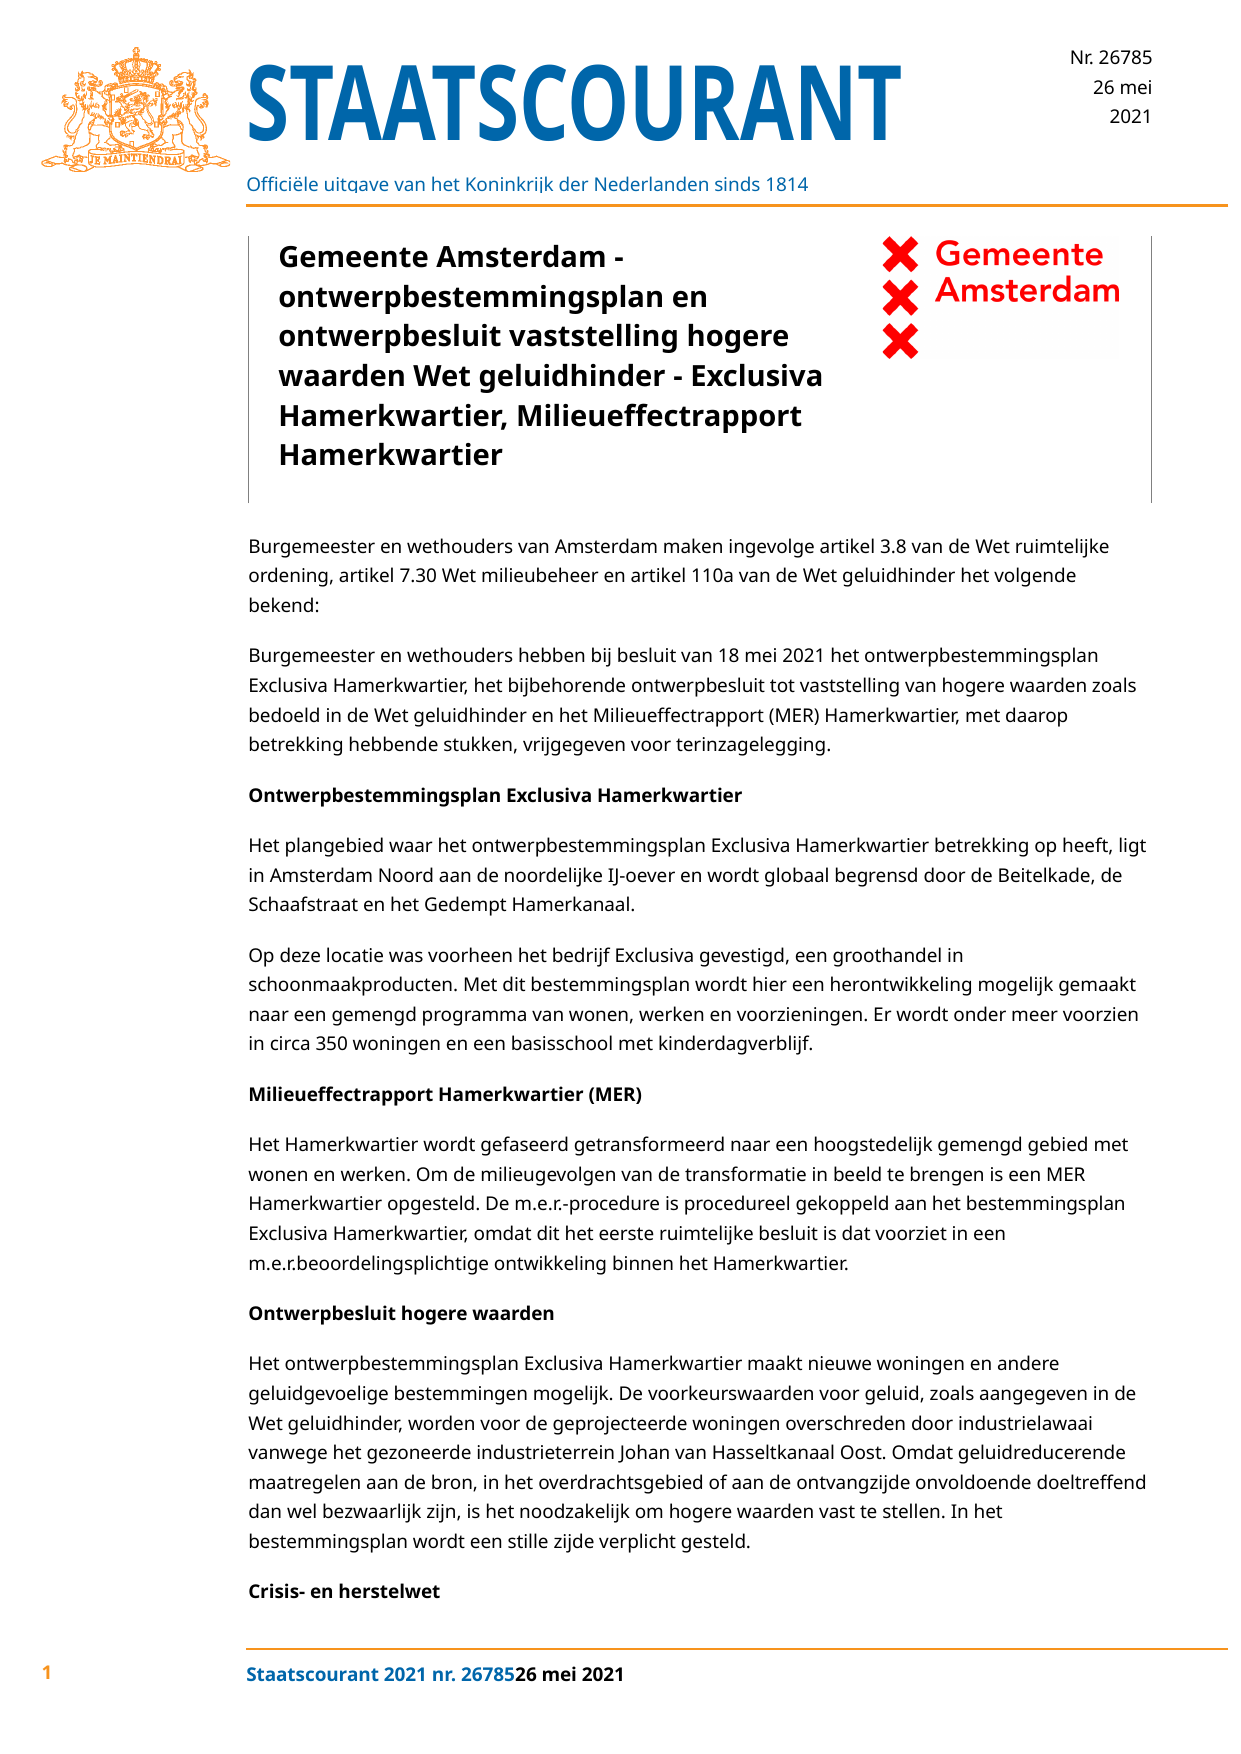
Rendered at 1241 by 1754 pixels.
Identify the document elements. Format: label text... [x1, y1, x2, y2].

text Ontwerpbestemmingsplan Exclusiva Hamerkwartier [248, 782, 1152, 807]
text Burgemeester en wethouders van Amsterdam maken ingevolge artikel 3.8 van de Wet ruimtelijke ordening, artikel 7.30 Wet milieubeheer en artikel 110a van de Wet geluidhinder het volgende bekend: [248, 533, 1152, 618]
text Milieueffectrapport Hamerkwartier (MER) [248, 1081, 1152, 1107]
text Burgemeester en wethouders hebben bij besluit van 18 mei 2021 het ontwerpbestemmingsplan Exclusiva Hamerkwartier, het bijbehorende ontwerpbesluit tot vaststelling van hogere waarden zoals bedoeld in de Wet geluidhinder en het Milieueffectrapport (MER) Hamerkwartier, met daarop betrekking hebbende stukken, vrijgegeven voor terinzagelegging. [248, 643, 1152, 757]
picture [882, 236, 1119, 359]
table_header Gemeente Amsterdam - ontwerpbestemmingsplan en ontwerpbesluit vaststelling hogere waarden Wet geluidhinder - Exclusiva Hamerkwartier, Milieueffectrapport Hamerkwartier [249, 236, 850, 503]
text Op deze locatie was voorheen het bedrijf Exclusiva gevestigd, een groothandel in schoonmaakproducten. Met dit bestemmingsplan wordt hier een herontwikkeling mogelijk gemaakt naar een gemengd programma van wonen, werken en voorzieningen. Er wordt onder meer voorzien in circa 350 woningen en een basisschool met kinderdagverblijf. [248, 942, 1152, 1056]
picture [41, 47, 231, 172]
text Het plangebied waar het ontwerpbestemmingsplan Exclusiva Hamerkwartier betrekking op heeft, ligt in Amsterdam Noord aan de noordelijke IJ-oever en wordt globaal begrensd door de Beitelkade, de Schaafstraat en het Gedempt Hamerkanaal. [248, 832, 1152, 917]
text Het ontwerpbestemmingsplan Exclusiva Hamerkwartier maakt nieuwe woningen en andere geluidgevoelige bestemmingen mogelijk. De voorkeurswaarden voor geluid, zoals aangegeven in de Wet geluidhinder, worden voor de geprojecteerde woningen overschreden door industrielawaai vanwege het gezoneerde industrieterrein Johan van Hasseltkanaal Oost. Omdat geluidreducerende maatregelen aan de bron, in het overdrachtsgebied of aan de ontvangzijde onvoldoende doeltreffend dan wel bezwaarlijk zijn, is het noodzakelijk om hogere waarden vast te stellen. In het bestemmingsplan wordt een stille zijde verplicht gesteld. [248, 1351, 1152, 1554]
text Het Hamerkwartier wordt gefaseerd getransformeerd naar een hoogstedelijk gemengd gebied met wonen en werken. Om de milieugevolgen van de transformatie in beeld te brengen is een MER Hamerkwartier opgesteld. De m.e.r.-procedure is procedureel gekoppeld aan het bestemmingsplan Exclusiva Hamerkwartier, omdat dit het eerste ruimtelijke besluit is dat voorziet in een m.e.r.beoordelingsplichtige ontwikkeling binnen het Hamerkwartier. [248, 1131, 1152, 1275]
text Ontwerpbesluit hogere waarden [248, 1300, 1152, 1326]
table_header [850, 236, 1151, 503]
text Crisis- en herstelwet [248, 1578, 1152, 1604]
